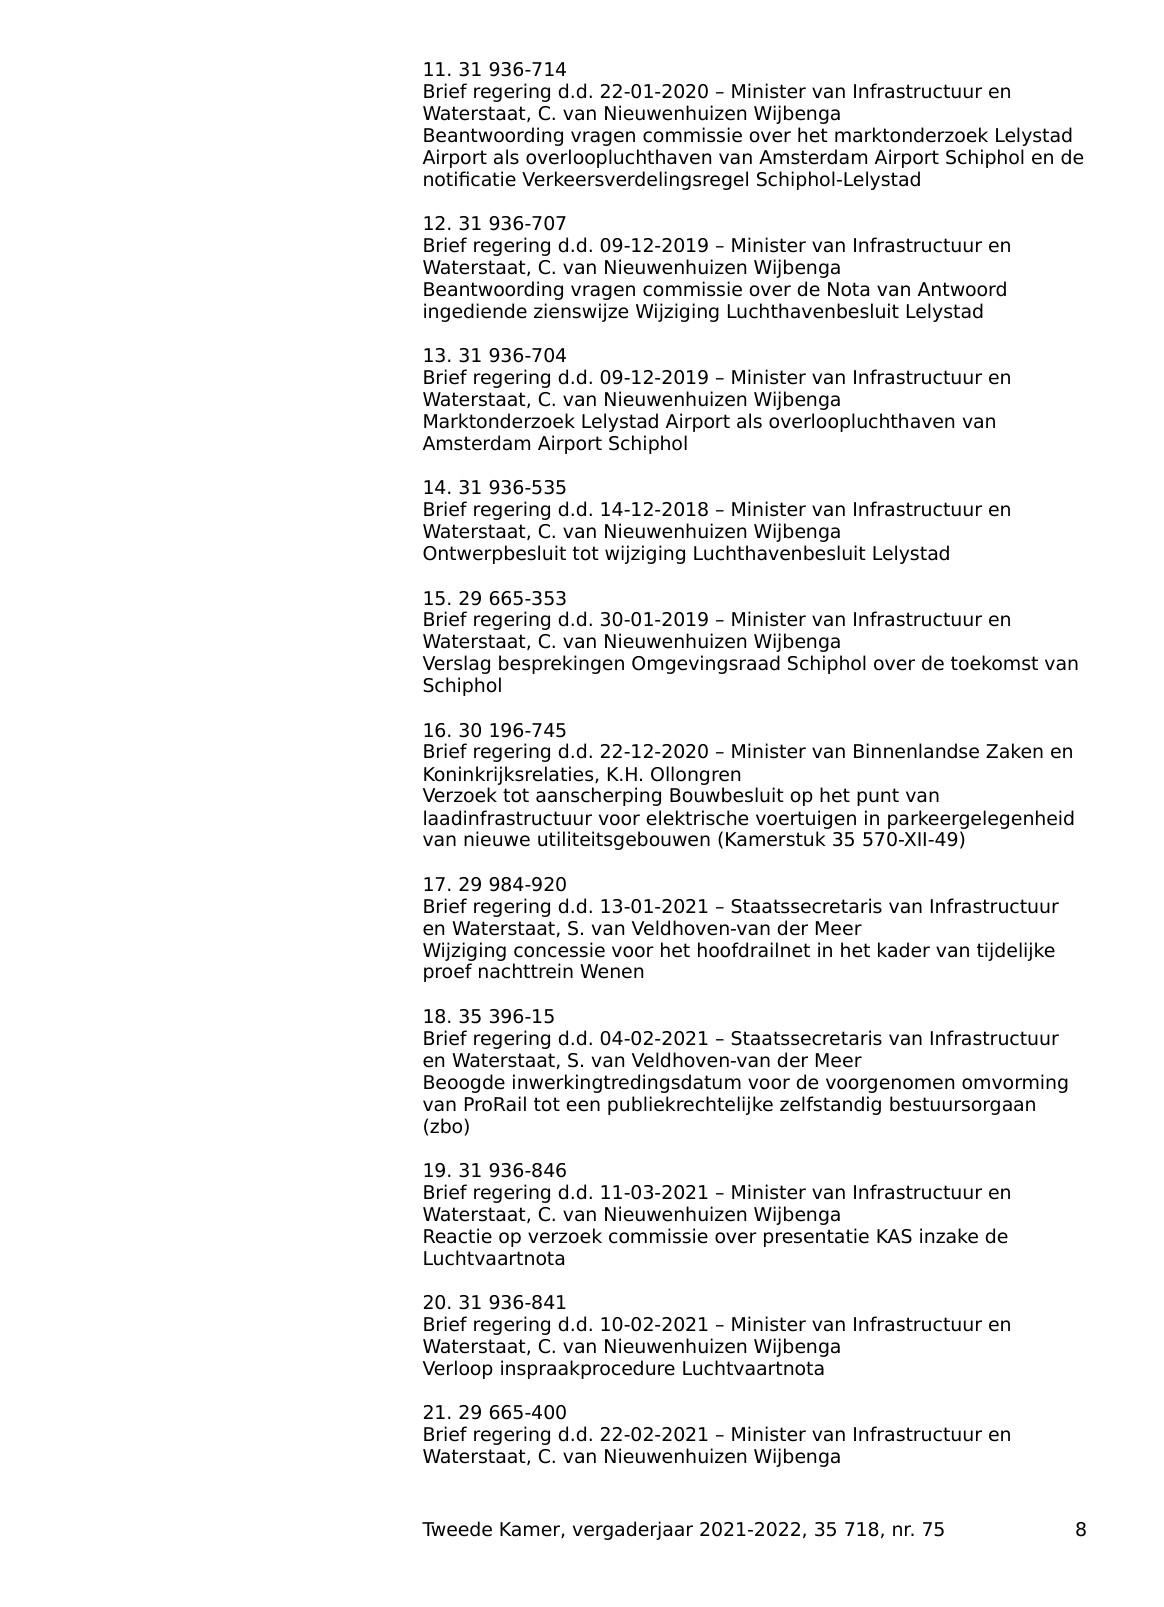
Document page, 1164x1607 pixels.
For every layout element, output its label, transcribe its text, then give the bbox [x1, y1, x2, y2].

text 20. 31 936-841 [422, 1292, 1087, 1314]
text Marktonderzoek Lelystad Airport als overloopluchthaven van Amsterdam Airport Schiphol [422, 411, 1087, 455]
text 16. 30 196-745 [422, 719, 1087, 741]
text 13. 31 936-704 [422, 345, 1087, 367]
text 14. 31 936-535 [422, 477, 1087, 499]
text 19. 31 936-846 [422, 1160, 1087, 1182]
text Brief regering d.d. 22-01-2020 – Minister van Infrastructuur en Waterstaat, C. van Nieuwenhuizen Wijbenga [422, 81, 1087, 125]
text 11. 31 936-714 [422, 59, 1087, 81]
text Reactie op verzoek commissie over presentatie KAS inzake de Luchtvaartnota [422, 1226, 1087, 1269]
text Brief regering d.d. 11-03-2021 – Minister van Infrastructuur en Waterstaat, C. van Nieuwenhuizen Wijbenga [422, 1182, 1087, 1226]
text Brief regering d.d. 22-02-2021 – Minister van Infrastructuur en Waterstaat, C. van Nieuwenhuizen Wijbenga [422, 1424, 1087, 1468]
text Beantwoording vragen commissie over het marktonderzoek Lelystad Airport als overloopluchthaven van Amsterdam Airport Schiphol en de notificatie Verkeersverdelingsregel Schiphol-Lelystad [422, 125, 1087, 191]
text Brief regering d.d. 13-01-2021 – Staatssecretaris van Infrastructuur en Waterstaat, S. van Veldhoven-van der Meer [422, 896, 1087, 939]
text 17. 29 984-920 [422, 873, 1087, 896]
text Beantwoording vragen commissie over de Nota van Antwoord ingediende zienswijze Wijziging Luchthavenbesluit Lelystad [422, 279, 1087, 323]
text Verloop inspraakprocedure Luchtvaartnota [422, 1358, 1087, 1380]
text Brief regering d.d. 14-12-2018 – Minister van Infrastructuur en Waterstaat, C. van Nieuwenhuizen Wijbenga [422, 499, 1087, 543]
text Ontwerpbesluit tot wijziging Luchthavenbesluit Lelystad [422, 543, 1087, 565]
text Brief regering d.d. 09-12-2019 – Minister van Infrastructuur en Waterstaat, C. van Nieuwenhuizen Wijbenga [422, 367, 1087, 411]
text Brief regering d.d. 22-12-2020 – Minister van Binnenlandse Zaken en Koninkrijksrelaties, K.H. Ollongren [422, 741, 1087, 785]
text 18. 35 396-15 [422, 1006, 1087, 1028]
text Verzoek tot aanscherping Bouwbesluit op het punt van laadinfrastructuur voor elektrische voertuigen in parkeergelegenheid van nieuwe utiliteitsgebouwen (Kamerstuk 35 570-XII-49) [422, 785, 1087, 851]
text Verslag besprekingen Omgevingsraad Schiphol over de toekomst van Schiphol [422, 653, 1087, 697]
text 15. 29 665-353 [422, 587, 1087, 609]
text Brief regering d.d. 04-02-2021 – Staatssecretaris van Infrastructuur en Waterstaat, S. van Veldhoven-van der Meer [422, 1028, 1087, 1072]
text Brief regering d.d. 30-01-2019 – Minister van Infrastructuur en Waterstaat, C. van Nieuwenhuizen Wijbenga [422, 609, 1087, 653]
text Wijziging concessie voor het hoofdrailnet in het kader van tijdelijke proef nachttrein Wenen [422, 939, 1087, 983]
text Beoogde inwerkingtredingsdatum voor de voorgenomen omvorming van ProRail tot een publiekrechtelijke zelfstandig bestuursorgaan (zbo) [422, 1072, 1087, 1137]
text 21. 29 665-400 [422, 1402, 1087, 1424]
text Brief regering d.d. 09-12-2019 – Minister van Infrastructuur en Waterstaat, C. van Nieuwenhuizen Wijbenga [422, 235, 1087, 279]
text 12. 31 936-707 [422, 213, 1087, 235]
text Brief regering d.d. 10-02-2021 – Minister van Infrastructuur en Waterstaat, C. van Nieuwenhuizen Wijbenga [422, 1314, 1087, 1358]
